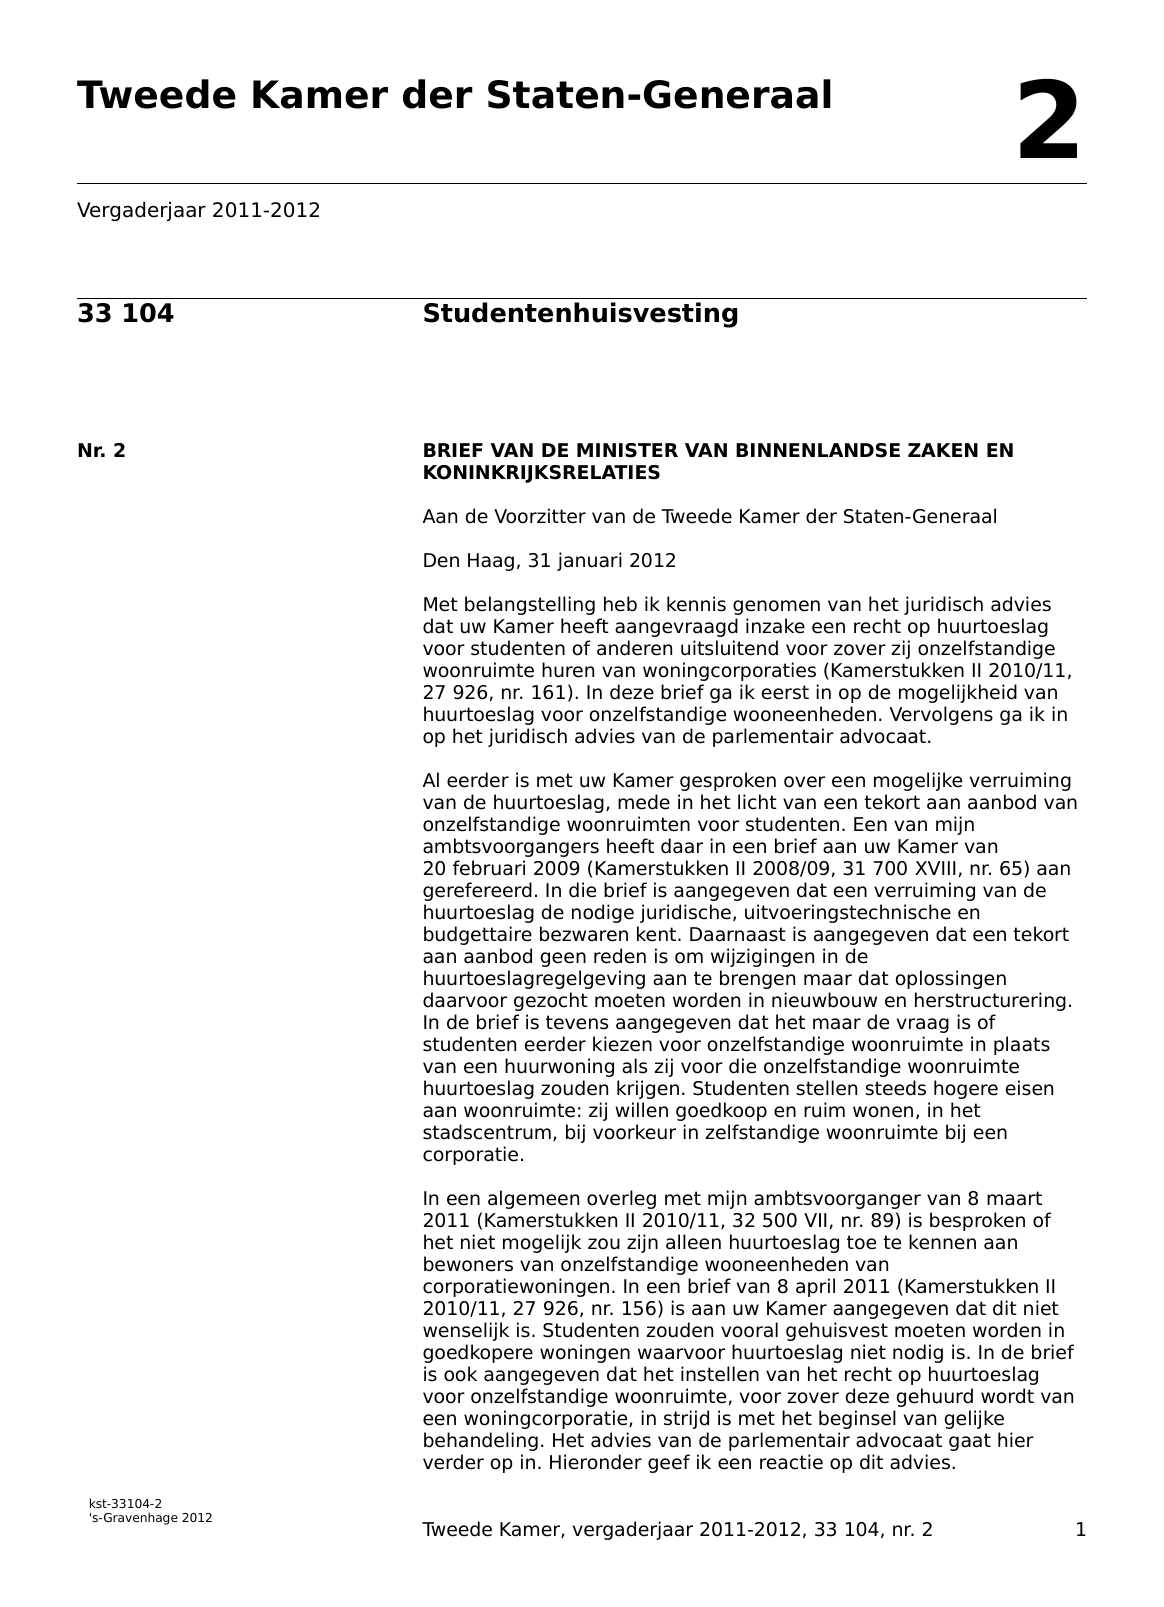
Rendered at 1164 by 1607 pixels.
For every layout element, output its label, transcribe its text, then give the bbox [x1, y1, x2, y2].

text In een algemeen overleg met mijn ambtsvoorganger van 8 maart 2011 (Kamerstukken II 2010/11, 32 500 VII, nr. 89) is besproken of het niet mogelijk zou zijn alleen huurtoeslag toe te kennen aan bewoners van onzelfstandige wooneenheden van corporatiewoningen. In een brief van 8 april 2011 (Kamerstukken II 2010/11, 27 926, nr. 156) is aan uw Kamer aangegeven dat dit niet wenselijk is. Studenten zouden vooral gehuisvest moeten worden in goedkopere woningen waarvoor huurtoeslag niet nodig is. In de brief is ook aangegeven dat het instellen van het recht op huurtoeslag voor onzelfstandige woonruimte, voor zover deze gehuurd wordt van een woningcorporatie, in strijd is met het beginsel van gelijke behandeling. Het advies van de parlementair advocaat gaat hier verder op in. Hieronder geef ik een reactie op dit advies. [422, 1188, 1087, 1474]
text Den Haag, 31 januari 2012 [422, 550, 1087, 572]
table_cell Vergaderjaar 2011-2012 [77, 184, 1087, 298]
subtitle Nr. 2 BRIEF VAN DE MINISTER VAN BINNENLANDSE ZAKEN EN KONINKRIJKSRELATIES [77, 440, 1087, 484]
text 's-Gravenhage 2012 [88, 1511, 323, 1525]
text In de brief is tevens aangegeven dat het maar de vraag is of studenten eerder kiezen voor onzelfstandige woonruimte in plaats van een huurwoning als zij voor die onzelfstandige woonruimte huurtoeslag zouden krijgen. Studenten stellen steeds hogere eisen aan woonruimte: zij willen goedkoop en ruim wonen, in het stadscentrum, bij voorkeur in zelfstandige woonruimte bij een corporatie. [422, 1012, 1087, 1166]
text Al eerder is met uw Kamer gesproken over een mogelijke verruiming van de huurtoeslag, mede in het licht van een tekort aan aanbod van onzelfstandige woonruimten voor studenten. Een van mijn ambtsvoorgangers heeft daar in een brief aan uw Kamer van 20 februari 2009 (Kamerstukken II 2008/09, 31 700 XVIII, nr. 65) aan gerefereerd. In die brief is aangegeven dat een verruiming van de huurtoeslag de nodige juridische, uitvoeringstechnische en budgettaire bezwaren kent. Daarnaast is aangegeven dat een tekort aan aanbod geen reden is om wijzigingen in de huurtoeslagregelgeving aan te brengen maar dat oplossingen daarvoor gezocht moeten worden in nieuwbouw en herstructurering. [422, 770, 1087, 1012]
subtitle 33 104 Studentenhuisvesting [77, 299, 1087, 329]
text Aan de Voorzitter van de Tweede Kamer der Staten-Generaal [422, 506, 1087, 528]
table_header Tweede Kamer der Staten-Generaal [77, 59, 886, 183]
text Met belangstelling heb ik kennis genomen van het juridisch advies dat uw Kamer heeft aangevraagd inzake een recht op huurtoeslag voor studenten of anderen uitsluitend voor zover zij onzelfstandige woonruimte huren van woningcorporaties (Kamerstukken II 2010/11, 27 926, nr. 161). In deze brief ga ik eerst in op de mogelijkheid van huurtoeslag voor onzelfstandige wooneenheden. Vervolgens ga ik in op het juridisch advies van de parlementair advocaat. [422, 594, 1087, 748]
table_header 2 [886, 59, 1087, 183]
text kst-33104-2 [88, 1497, 323, 1511]
